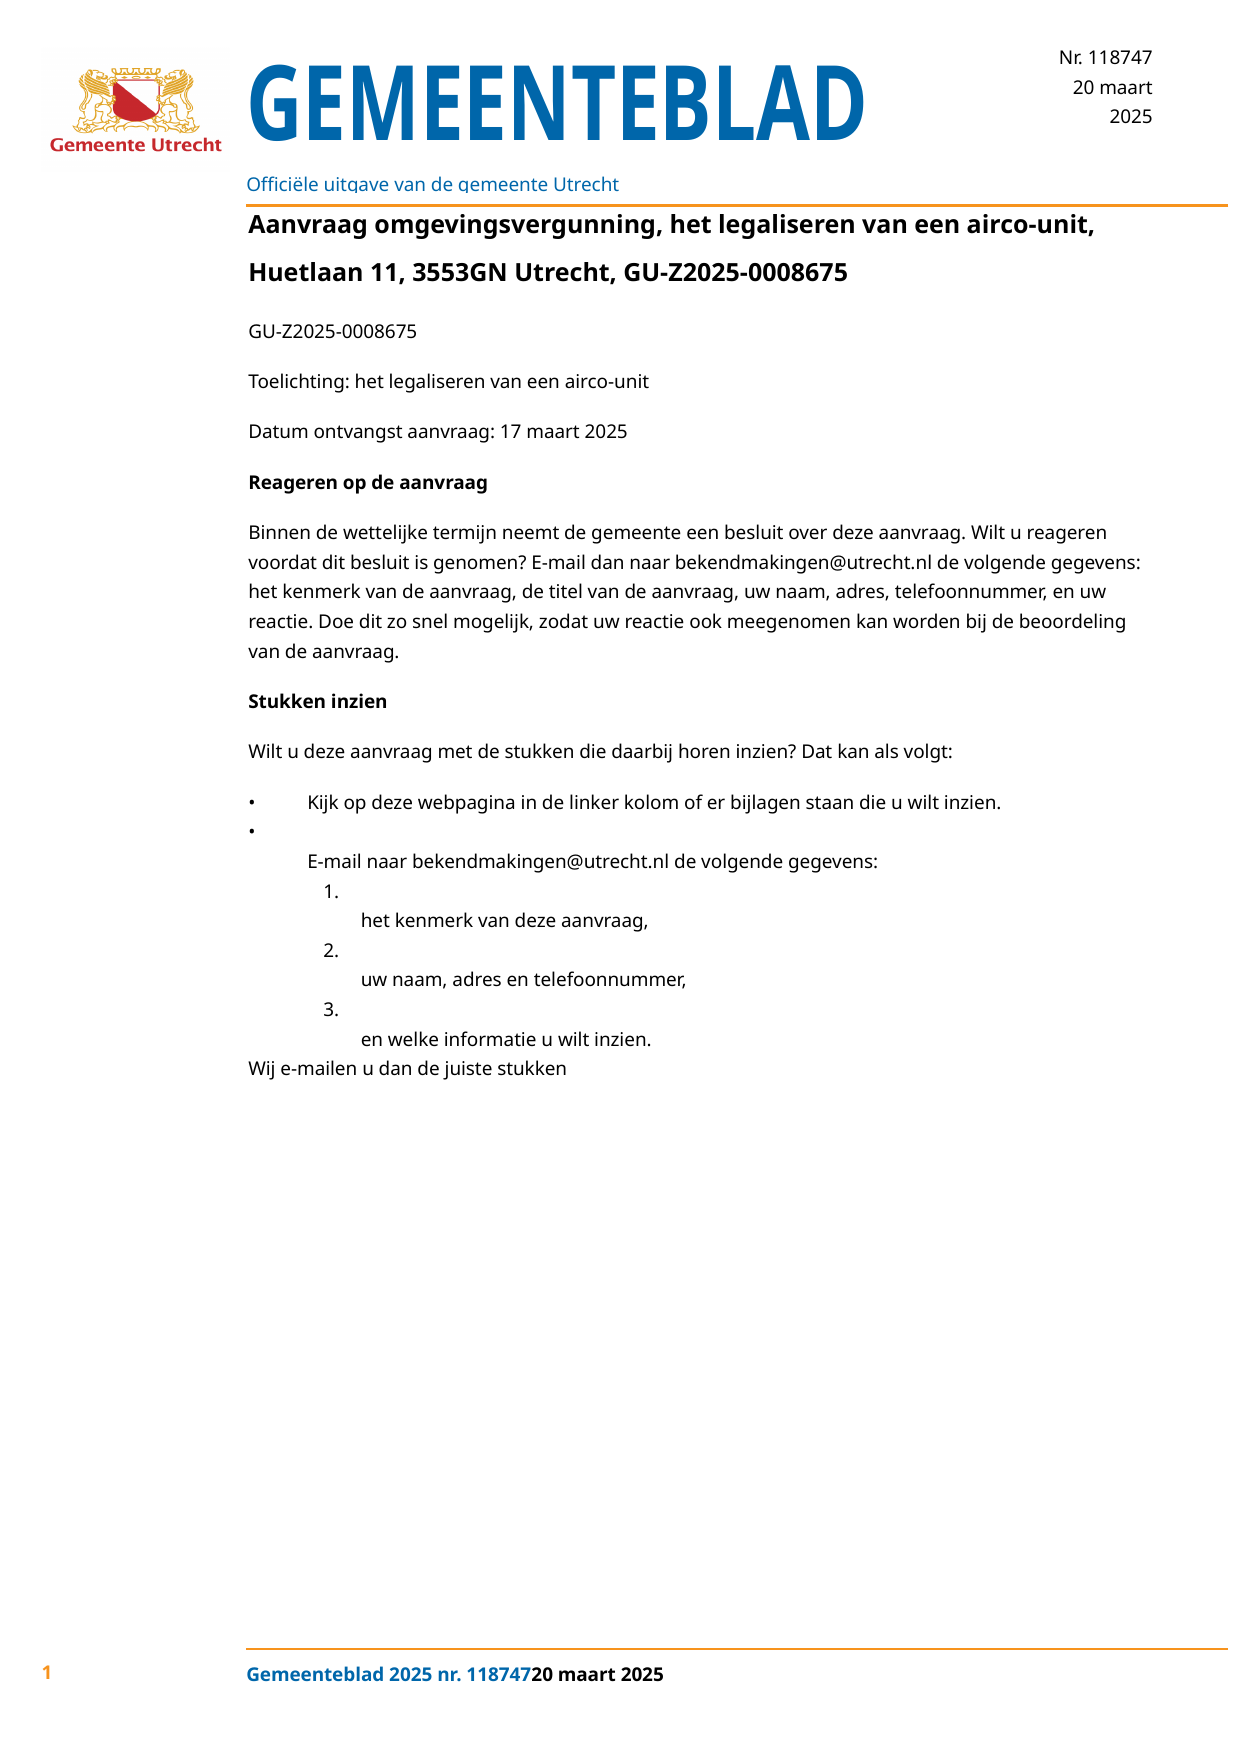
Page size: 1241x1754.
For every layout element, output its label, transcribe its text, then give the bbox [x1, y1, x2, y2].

text Wilt u deze aanvraag met de stukken die daarbij horen inzien? Dat kan als volgt: [248, 739, 1152, 764]
text Stukken inzien [248, 688, 1152, 714]
text Aanvraag omgevingsvergunning, het legaliseren van een airco-unit, Huetlaan 11, 3553GN Utrecht, GU-Z2025-0008675 [248, 207, 1152, 288]
text Binnen de wettelijke termijn neemt de gemeente een besluit over deze aanvraag. Wilt u reageren voordat dit besluit is genomen? E-mail dan naar bekendmakingen@utrecht.nl de volgende gegevens: het kenmerk van de aanvraag, de titel van de aanvraag, uw naam, adres, telefoonnummer, en uw reactie. Doe dit zo snel mogelijk, zodat uw reactie ook meegenomen kan worden bij de beoordeling van de aanvraag. [248, 519, 1152, 664]
text Wij e-mailen u dan de juiste stukken [248, 1055, 1152, 1081]
text GU-Z2025-0008675 [248, 318, 1152, 344]
list en welke informatie u wilt inzien. [323, 1026, 1152, 1052]
list Kijk op deze webpagina in de linker kolom of er bijlagen staan die u wilt inzien. [248, 789, 1152, 815]
picture [41, 47, 231, 172]
list uw naam, adres en telefoonnummer, [323, 967, 1152, 992]
text Reageren op de aanvraag [248, 469, 1152, 495]
list E-mail naar bekendmakingen@utrecht.nl de volgende gegevens: [248, 848, 1152, 874]
text Toelichting: het legaliseren van een airco-unit [248, 368, 1152, 394]
text Datum ontvangst aanvraag: 17 maart 2025 [248, 419, 1152, 444]
list het kenmerk van deze aanvraag, [323, 907, 1152, 933]
